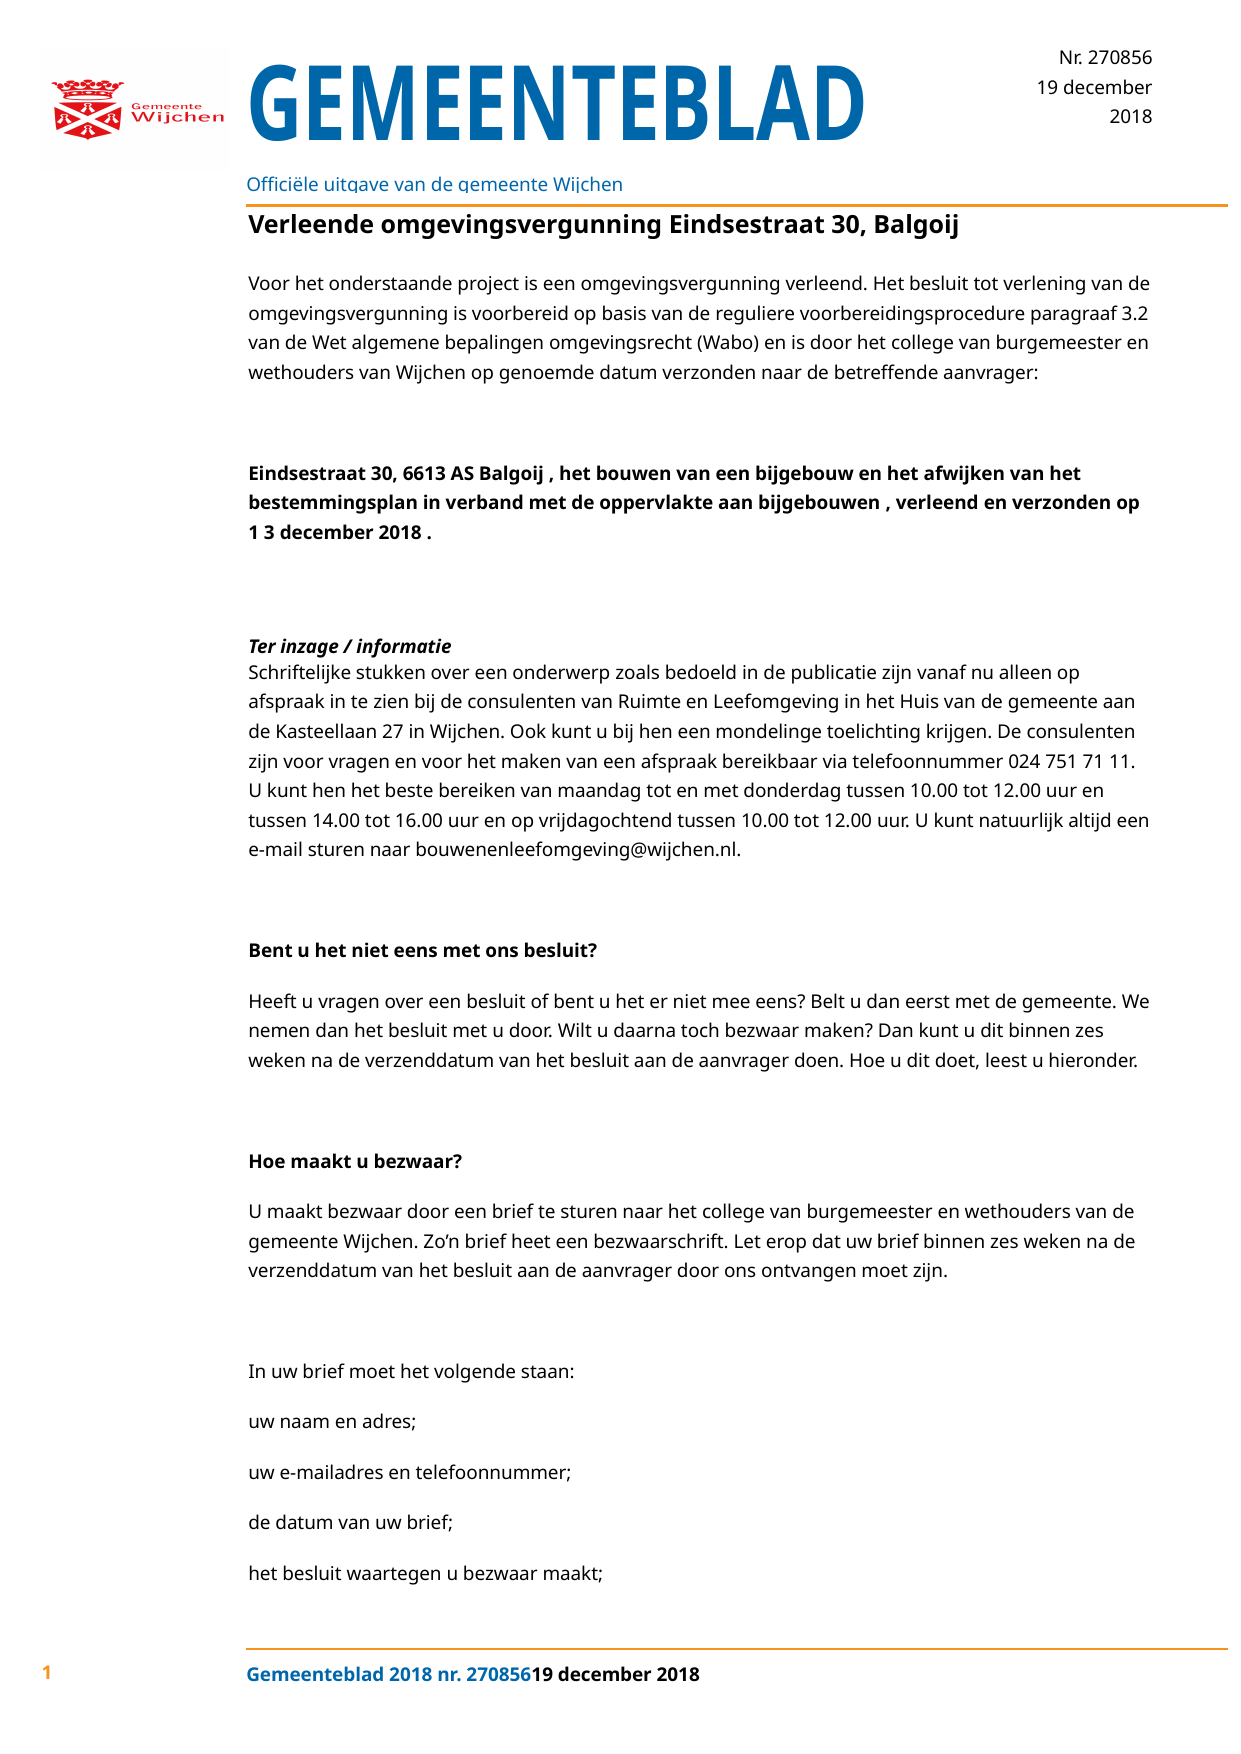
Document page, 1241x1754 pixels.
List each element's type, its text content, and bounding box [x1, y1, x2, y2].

text Bent u het niet eens met ons besluit? [248, 937, 1152, 963]
text In uw brief moet het volgende staan: [248, 1358, 1152, 1384]
text Ter inzage / informatie [248, 633, 1152, 659]
text Verleende omgevingsvergunning Eindsestraat 30, Balgoij [248, 207, 1152, 241]
text Schriftelijke stukken over een onderwerp zoals bedoeld in de publicatie zijn vanaf nu alleen op afspraak in te zien bij de consulenten van Ruimte en Leefomgeving in het Huis van de gemeente aan de Kasteellaan 27 in Wijchen. Ook kunt u bij hen een mondelinge toelichting krijgen. De consulenten zijn voor vragen en voor het maken van een afspraak bereikbaar via telefoonnummer 024 751 71 11. U kunt hen het beste bereiken van maandag tot en met donderdag tussen 10.00 tot 12.00 uur en tussen 14.00 tot 16.00 uur en op vrijdagochtend tussen 10.00 tot 12.00 uur. U kunt natuurlijk altijd een e-mail sturen naar bouwenenleefomgeving@wijchen.nl. [248, 659, 1152, 862]
text Heeft u vragen over een besluit of bent u het er niet mee eens? Belt u dan eerst met de gemeente. We nemen dan het besluit met u door. Wilt u daarna toch bezwaar maken? Dan kunt u dit binnen zes weken na de verzenddatum van het besluit aan de aanvrager doen. Hoe u dit doet, leest u hieronder. [248, 988, 1152, 1073]
text Eindsestraat 30, 6613 AS Balgoij , het bouwen van een bijgebouw en het afwijken van het bestemmingsplan in verband met de oppervlakte aan bijgebouwen , verleend en verzonden op 1 3 december 2018 . [248, 460, 1152, 545]
text Voor het onderstaande project is een omgevingsvergunning verleend. Het besluit tot verlening van de omgevingsvergunning is voorbereid op basis van de reguliere voorbereidingsprocedure paragraaf 3.2 van de Wet algemene bepalingen omgevingsrecht (Wabo) en is door het college van burgemeester en wethouders van Wijchen op genoemde datum verzonden naar de betreffende aanvrager: [248, 270, 1152, 385]
text de datum van uw brief; [248, 1509, 1152, 1535]
text U maakt bezwaar door een brief te sturen naar het college van burgemeester en wethouders van de gemeente Wijchen. Zo’n brief heet een bezwaarschrift. Let erop dat uw brief binnen zes weken na de verzenddatum van het besluit aan de aanvrager door ons ontvangen moet zijn. [248, 1198, 1152, 1283]
text uw naam en adres; [248, 1409, 1152, 1434]
picture [41, 47, 231, 172]
text uw e-mailadres en telefoonnummer; [248, 1459, 1152, 1485]
text het besluit waartegen u bezwaar maakt; [248, 1560, 1152, 1586]
text Hoe maakt u bezwaar? [248, 1148, 1152, 1174]
